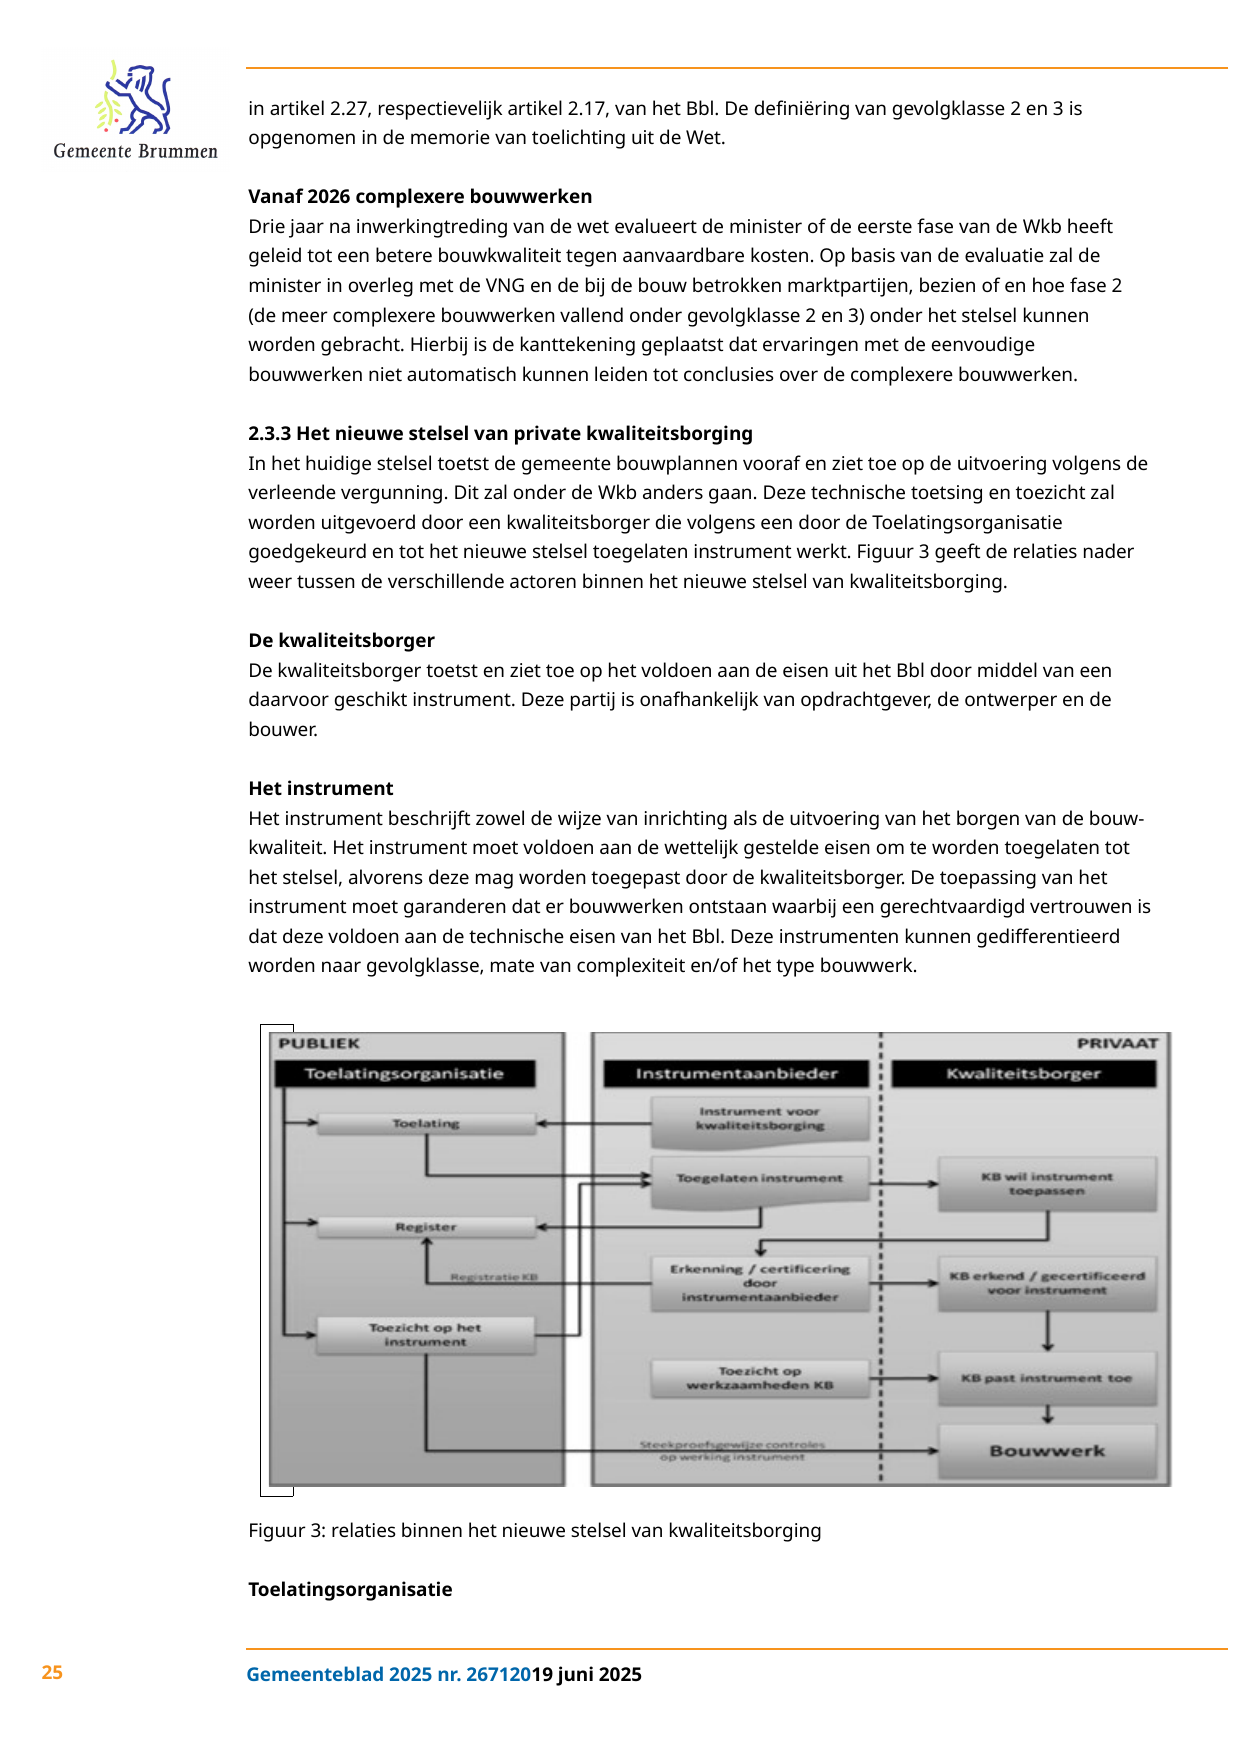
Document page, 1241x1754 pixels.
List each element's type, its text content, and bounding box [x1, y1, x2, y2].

text Toelatingsorganisatie [248, 1576, 1152, 1602]
text De kwaliteitsborger [248, 627, 1152, 653]
text Figuur 3: relaties binnen het nieuwe stelsel van kwaliteitsborging [248, 1517, 1152, 1543]
text Het instrument [248, 775, 1152, 801]
text in artikel 2.27, respectievelijk artikel 2.17, van het Bbl. De definiëring van gevolgklasse 2 en 3 is opgenomen in de memorie van toelichting uit de Wet. [248, 95, 1152, 150]
text In het huidige stelsel toetst de gemeente bouwplannen vooraf en ziet toe op de uitvoering volgens de verleende vergunning. Dit zal onder de Wkb anders gaan. Deze technische toetsing en toezicht zal worden uitgevoerd door een kwaliteitsborger die volgens een door de Toelatingsorganisatie goedgekeurd en tot het nieuwe stelsel toegelaten instrument werkt. Figuur 3 geeft de relaties nader weer tussen de verschillende actoren binnen het nieuwe stelsel van kwaliteitsborging. [248, 450, 1152, 594]
picture [268, 1032, 1173, 1487]
text Het instrument beschrijft zowel de wijze van inrichting als de uitvoering van het borgen van de bouw-kwaliteit. Het instrument moet voldoen aan de wettelijk gestelde eisen om te worden toegelaten tot het stelsel, alvorens deze mag worden toegepast door de kwaliteitsborger. De toepassing van het instrument moet garanderen dat er bouwwerken ontstaan waarbij een gerechtvaardigd vertrouwen is dat deze voldoen aan de technische eisen van het Bbl. Deze instrumenten kunnen gedifferentieerd worden naar gevolgklasse, mate van complexiteit en/of het type bouwwerk. [248, 805, 1152, 978]
text 2.3.3 Het nieuwe stelsel van private kwaliteitsborging [248, 420, 1152, 446]
picture [41, 47, 231, 172]
text De kwaliteitsborger toetst en ziet toe op het voldoen aan de eisen uit het Bbl door middel van een daarvoor geschikt instrument. Deze partij is onafhankelijk van opdrachtgever, de ontwerper en de bouwer. [248, 657, 1152, 742]
text Drie jaar na inwerkingtreding van de wet evalueert de minister of de eerste fase van de Wkb heeft geleid tot een betere bouwkwaliteit tegen aanvaardbare kosten. Op basis van de evaluatie zal de minister in overleg met de VNG en de bij de bouw betrokken marktpartijen, bezien of en hoe fase 2 (de meer complexere bouwwerken vallend onder gevolgklasse 2 en 3) onder het stelsel kunnen worden gebracht. Hierbij is de kanttekening geplaatst dat ervaringen met de eenvoudige bouwwerken niet automatisch kunnen leiden tot conclusies over de complexere bouwwerken. [248, 213, 1152, 387]
text Vanaf 2026 complexere bouwwerken [248, 183, 1152, 209]
